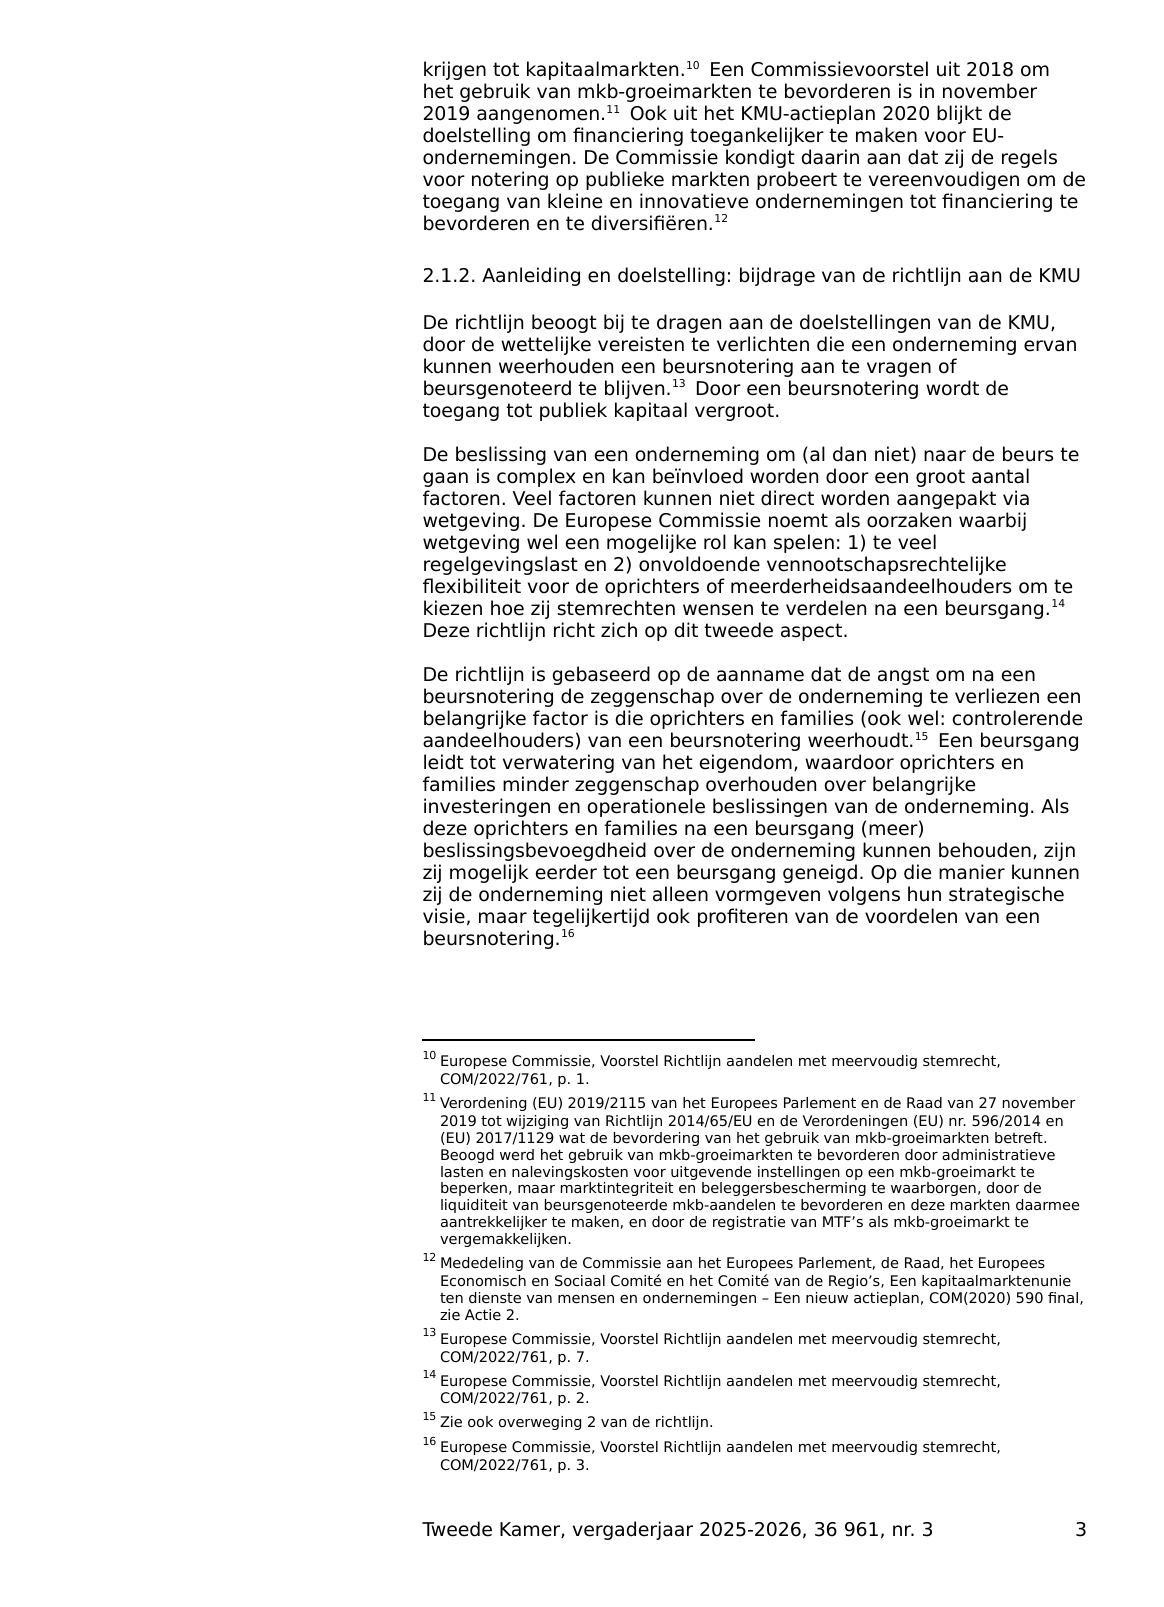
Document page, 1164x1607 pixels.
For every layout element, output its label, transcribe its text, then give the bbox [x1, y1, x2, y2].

text Europese Commissie, Voorstel Richtlijn aandelen met meervoudig stemrecht, COM/2022/761, p. 7. [422, 1327, 1087, 1366]
text Europese Commissie, Voorstel Richtlijn aandelen met meervoudig stemrecht, COM/2022/761, p. 3. [422, 1435, 1087, 1474]
text De richtlijn is gebaseerd op de aanname dat de angst om na een beursnotering de zeggenschap over de onderneming te verliezen een belangrijke factor is die oprichters en families (ook wel: controlerende aandeelhouders) van een beursnotering weerhoudt. Een beursgang leidt tot verwatering van het eigendom, waardoor oprichters en families minder zeggenschap overhouden over belangrijke investeringen en operationele beslissingen van de onderneming. Als deze oprichters en families na een beursgang (meer) beslissingsbevoegdheid over de onderneming kunnen behouden, zijn zij mogelijk eerder tot een beursgang geneigd. Op die manier kunnen zij de onderneming niet alleen vormgeven volgens hun strategische visie, maar tegelijkertijd ook profiteren van de voordelen van een beursnotering. [422, 664, 1087, 950]
text Zie ook overweging 2 van de richtlijn. [422, 1410, 1087, 1432]
text Europese Commissie, Voorstel Richtlijn aandelen met meervoudig stemrecht, COM/2022/761, p. 2. [422, 1368, 1087, 1407]
text krijgen tot kapitaalmarkten. Een Commissievoorstel uit 2018 om het gebruik van mkb-groeimarkten te bevorderen is in november 2019 aangenomen. Ook uit het KMU-actieplan 2020 blijkt de doelstelling om financiering toegankelijker te maken voor EU-ondernemingen. De Commissie kondigt daarin aan dat zij de regels voor notering op publieke markten probeert te vereenvoudigen om de toegang van kleine en innovatieve ondernemingen tot financiering te bevorderen en te diversifiëren. [422, 59, 1087, 235]
subtitle 2.1.2. Aanleiding en doelstelling: bijdrage van de richtlijn aan de KMU [422, 265, 1087, 287]
text De richtlijn beoogt bij te dragen aan de doelstellingen van de KMU, door de wettelijke vereisten te verlichten die een onderneming ervan kunnen weerhouden een beursnotering aan te vragen of beursgenoteerd te blijven. Door een beursnotering wordt de toegang tot publiek kapitaal vergroot. [422, 312, 1087, 422]
text Europese Commissie, Voorstel Richtlijn aandelen met meervoudig stemrecht, COM/2022/761, p. 1. [422, 1049, 1087, 1088]
text De beslissing van een onderneming om (al dan niet) naar de beurs te gaan is complex en kan beïnvloed worden door een groot aantal factoren. Veel factoren kunnen niet direct worden aangepakt via wetgeving. De Europese Commissie noemt als oorzaken waarbij wetgeving wel een mogelijke rol kan spelen: 1) te veel regelgevingslast en 2) onvoldoende vennootschapsrechtelijke flexibiliteit voor de oprichters of meerderheidsaandeelhouders om te kiezen hoe zij stemrechten wensen te verdelen na een beursgang. Deze richtlijn richt zich op dit tweede aspect. [422, 444, 1087, 642]
text Verordening (EU) 2019/2115 van het Europees Parlement en de Raad van 27 november 2019 tot wijziging van Richtlijn 2014/65/EU en de Verordeningen (EU) nr. 596/2014 en (EU) 2017/1129 wat de bevordering van het gebruik van mkb-groeimarkten betreft. Beoogd werd het gebruik van mkb-groeimarkten te bevorderen door administratieve lasten en nalevingskosten voor uitgevende instellingen op een mkb-groeimarkt te beperken, maar marktintegriteit en beleggersbescherming te waarborgen, door de liquiditeit van beursgenoteerde mkb-aandelen te bevorderen en deze markten daarmee aantrekkelijker te maken, en door de registratie van MTF’s als mkb-groeimarkt te vergemakkelijken. [422, 1091, 1087, 1248]
text Mededeling van de Commissie aan het Europees Parlement, de Raad, het Europees Economisch en Sociaal Comité en het Comité van de Regio’s, Een kapitaalmarktenunie ten dienste van mensen en ondernemingen – Een nieuw actieplan, COM(2020) 590 final, zie Actie 2. [422, 1251, 1087, 1324]
